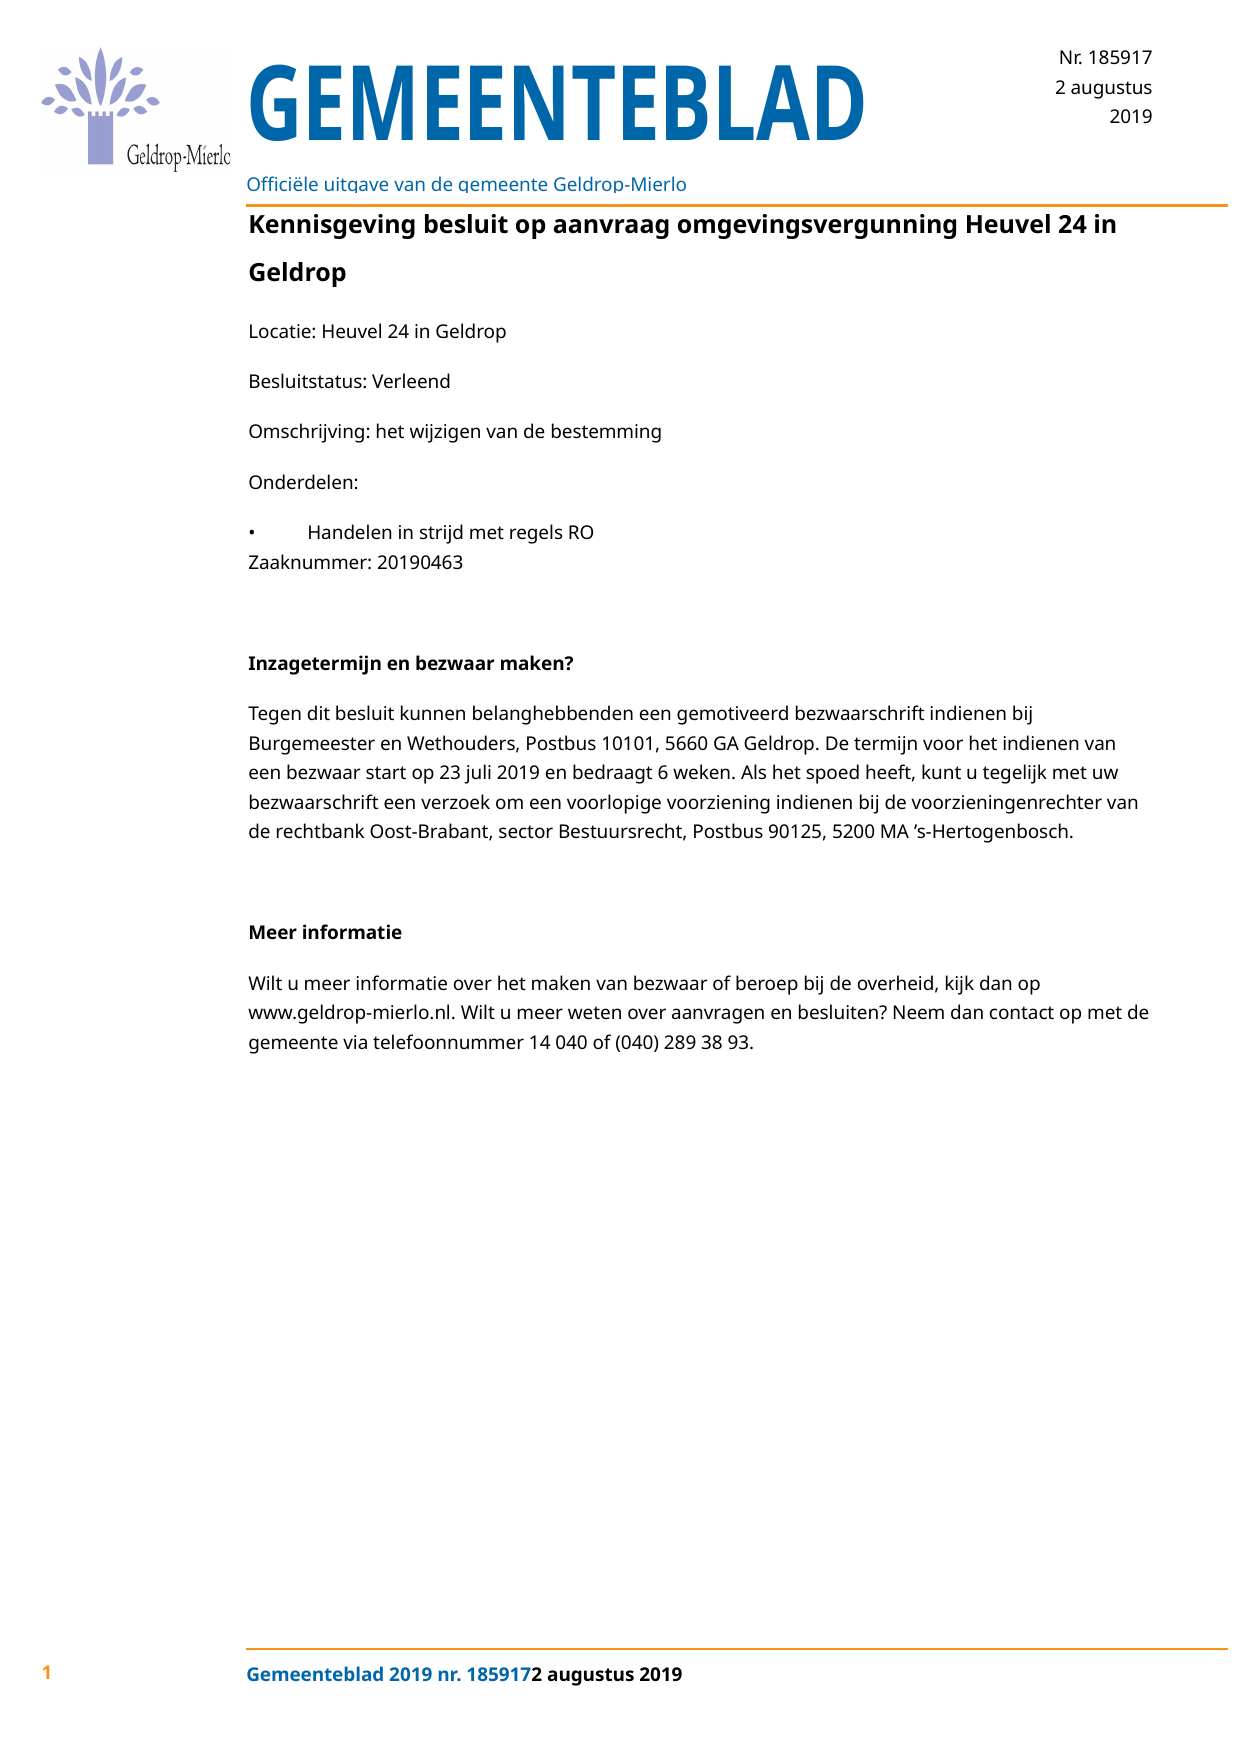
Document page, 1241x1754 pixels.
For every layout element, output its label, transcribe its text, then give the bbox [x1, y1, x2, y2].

text Omschrijving: het wijzigen van de bestemming [248, 419, 1152, 444]
text Wilt u meer informatie over het maken van bezwaar of beroep bij de overheid, kijk dan op www.geldrop-mierlo.nl. Wilt u meer weten over aanvragen en besluiten? Neem dan contact op met de gemeente via telefoonnummer 14 040 of (040) 289 38 93. [248, 970, 1152, 1055]
text Onderdelen: [248, 469, 1152, 495]
text Meer informatie [248, 919, 1152, 945]
text Inzagetermijn en bezwaar maken? [248, 650, 1152, 676]
text Locatie: Heuvel 24 in Geldrop [248, 318, 1152, 344]
list Handelen in strijd met regels RO [248, 519, 1152, 545]
text Kennisgeving besluit op aanvraag omgevingsvergunning Heuvel 24 in Geldrop [248, 207, 1152, 288]
picture [41, 47, 231, 172]
text Besluitstatus: Verleend [248, 368, 1152, 394]
text Tegen dit besluit kunnen belanghebbenden een gemotiveerd bezwaarschrift indienen bij Burgemeester en Wethouders, Postbus 10101, 5660 GA Geldrop. De termijn voor het indienen van een bezwaar start op 23 juli 2019 en bedraagt 6 weken. Als het spoed heeft, kunt u tegelijk met uw bezwaarschrift een verzoek om een voorlopige voorziening indienen bij de voorzieningenrechter van de rechtbank Oost-Brabant, sector Bestuursrecht, Postbus 90125, 5200 MA ’s-Hertogenbosch. [248, 700, 1152, 844]
text Zaaknummer: 20190463 [248, 549, 1152, 575]
